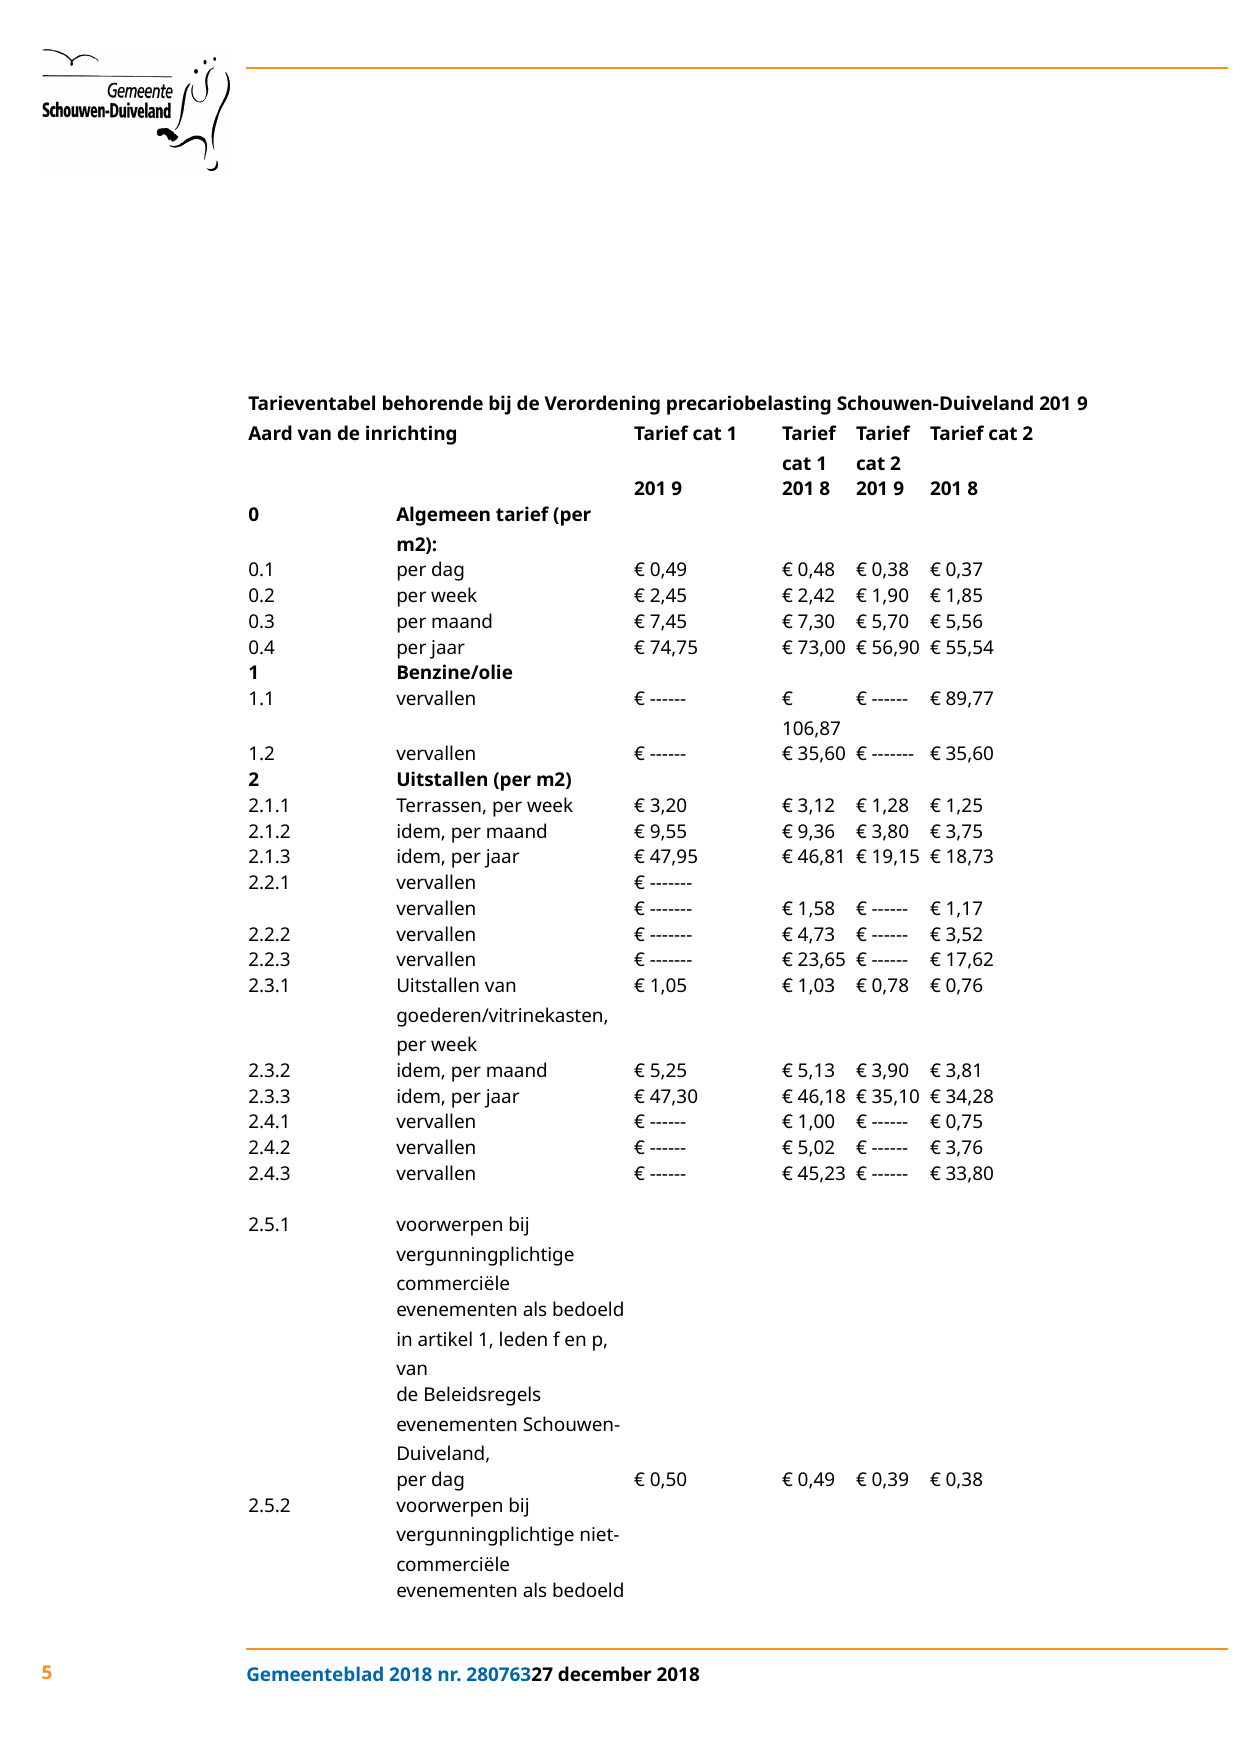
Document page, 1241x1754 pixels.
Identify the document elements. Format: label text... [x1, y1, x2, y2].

table_cell Uitstallen (per m2) [396, 766, 634, 792]
table_cell € ------- [634, 921, 782, 946]
table_cell € 0,78 [856, 972, 930, 1057]
table_cell € 1,03 [782, 972, 856, 1057]
table_cell 2.2.3 [248, 946, 396, 972]
table_cell € ------ [856, 921, 930, 946]
table_cell [248, 895, 396, 921]
table_cell [782, 1577, 856, 1602]
table_cell [248, 1296, 396, 1381]
table_cell € 3,20 [634, 792, 782, 818]
table_cell € 3,12 [782, 792, 856, 818]
table_cell € 7,30 [782, 608, 856, 634]
table_cell 1 [248, 660, 396, 685]
table_cell € 1,85 [930, 583, 1078, 608]
table_cell [856, 1492, 930, 1577]
table_cell 2.2.1 [248, 869, 396, 895]
table_cell € 9,55 [634, 818, 782, 843]
table_cell € ------ [856, 1160, 930, 1186]
table_cell € 19,15 [856, 844, 930, 869]
table_header Tarief cat 1 [782, 420, 856, 476]
table_cell vervallen [396, 1160, 634, 1186]
table_cell € 47,30 [634, 1083, 782, 1108]
table_cell [782, 1211, 856, 1296]
table_cell [634, 1492, 782, 1577]
table_cell € ------ [634, 685, 782, 741]
table_cell voorwerpen bij vergunningplichtige commerciële [396, 1211, 634, 1296]
table_cell [634, 1577, 782, 1602]
table_cell vervallen [396, 1109, 634, 1134]
table_cell € ------ [856, 685, 930, 741]
table_cell 2.4.3 [248, 1160, 396, 1186]
table_cell 1.1 [248, 685, 396, 741]
picture [41, 47, 231, 172]
table_cell € 23,65 [782, 946, 856, 972]
table_cell [634, 660, 782, 685]
table_cell [248, 1577, 396, 1602]
table_cell [248, 476, 634, 501]
table_cell € 3,76 [930, 1134, 1078, 1160]
text Tarieventabel behorende bij de Verordening precariobelasting Schouwen-Duiveland 201 9 [248, 391, 1152, 416]
table_cell 0.2 [248, 583, 396, 608]
table_cell € ------- [634, 895, 782, 921]
table_cell € ------ [634, 1109, 782, 1134]
table_cell € 18,73 [930, 844, 1078, 869]
table_cell € ------ [856, 1134, 930, 1160]
table_cell € 3,52 [930, 921, 1078, 946]
table_cell € ------ [856, 895, 930, 921]
table_cell Uitstallen van goederen/vitrinekasten, per week [396, 972, 634, 1057]
table_cell Terrassen, per week [396, 792, 634, 818]
table_cell € 33,80 [930, 1160, 1078, 1186]
table_cell € 3,80 [856, 818, 930, 843]
table_cell [856, 1296, 930, 1381]
table_cell € 47,95 [634, 844, 782, 869]
table_cell [782, 660, 856, 685]
table_cell [930, 660, 1078, 685]
table_cell Benzine/olie [396, 660, 634, 685]
table_cell € 35,60 [930, 741, 1078, 766]
table_cell € 0,38 [856, 557, 930, 582]
table_cell € 106,87 [782, 685, 856, 741]
table_cell [856, 1577, 930, 1602]
table_cell [930, 766, 1078, 792]
table_cell [930, 1211, 1078, 1296]
table_cell € 1,28 [856, 792, 930, 818]
table_cell € 35,10 [856, 1083, 930, 1108]
table_cell [782, 1186, 856, 1211]
table_cell € 3,81 [930, 1057, 1078, 1083]
table_cell € 46,18 [782, 1083, 856, 1108]
table_cell € ------- [856, 741, 930, 766]
table_cell [248, 1186, 396, 1211]
table_cell [782, 1492, 856, 1577]
table_cell vervallen [396, 1134, 634, 1160]
table_cell per week [396, 583, 634, 608]
table_cell voorwerpen bij vergunningplichtige niet-commerciële [396, 1492, 634, 1577]
table_cell [634, 1186, 782, 1211]
table_cell [248, 1466, 396, 1492]
table_cell 2.5.2 [248, 1492, 396, 1577]
table_cell € 2,45 [634, 583, 782, 608]
table_cell € 3,75 [930, 818, 1078, 843]
table_cell € 5,70 [856, 608, 930, 634]
table_cell 2.3.3 [248, 1083, 396, 1108]
table_cell € ------ [634, 1134, 782, 1160]
table_cell vervallen [396, 895, 634, 921]
table_cell 2.3.2 [248, 1057, 396, 1083]
table_cell [248, 1381, 396, 1466]
table_cell € 1,05 [634, 972, 782, 1057]
table_cell € ------ [856, 1109, 930, 1134]
table_cell idem, per jaar [396, 1083, 634, 1108]
table_cell idem, per jaar [396, 844, 634, 869]
table_cell € 5,56 [930, 608, 1078, 634]
table_cell € 46,81 [782, 844, 856, 869]
table_cell [856, 766, 930, 792]
table_cell € 1,00 [782, 1109, 856, 1134]
table_cell vervallen [396, 946, 634, 972]
table_cell € 4,73 [782, 921, 856, 946]
table_cell € 0,50 [634, 1466, 782, 1492]
table_cell € ------ [634, 1160, 782, 1186]
table_cell € 34,28 [930, 1083, 1078, 1108]
table_cell per jaar [396, 634, 634, 659]
table_cell vervallen [396, 685, 634, 741]
table_cell € 5,25 [634, 1057, 782, 1083]
table_cell € 0,37 [930, 557, 1078, 582]
table_cell € 5,02 [782, 1134, 856, 1160]
table_cell € 0,49 [634, 557, 782, 582]
table_cell € 1,90 [856, 583, 930, 608]
table_cell [930, 1186, 1078, 1211]
table_cell 201 8 [782, 476, 856, 501]
table_cell [634, 1211, 782, 1296]
table_cell 2 [248, 766, 396, 792]
table_cell 201 9 [856, 476, 930, 501]
table_cell [634, 766, 782, 792]
table_header Tarief cat 1 [634, 420, 782, 476]
table_cell per maand [396, 608, 634, 634]
table_cell vervallen [396, 741, 634, 766]
table_cell € 0,75 [930, 1109, 1078, 1134]
table_cell € 89,77 [930, 685, 1078, 741]
table_cell € 55,54 [930, 634, 1078, 659]
table_cell € 1,25 [930, 792, 1078, 818]
table_cell 2.4.1 [248, 1109, 396, 1134]
table_cell idem, per maand [396, 818, 634, 843]
table_cell 2.5.1 [248, 1211, 396, 1296]
table_cell € 45,23 [782, 1160, 856, 1186]
table_cell [782, 1296, 856, 1381]
table_cell per dag [396, 1466, 634, 1492]
table_cell € 0,76 [930, 972, 1078, 1057]
table_cell 2.1.1 [248, 792, 396, 818]
table_header Tarief cat 2 [856, 420, 930, 476]
table_cell 0.1 [248, 557, 396, 582]
table_cell [930, 1492, 1078, 1577]
table_cell [930, 869, 1078, 895]
table_header Aard van de inrichting [248, 420, 634, 476]
table_cell [634, 1296, 782, 1381]
table_cell € 0,39 [856, 1466, 930, 1492]
table_cell € ------- [634, 946, 782, 972]
table_cell [930, 1381, 1078, 1466]
table_cell [930, 1577, 1078, 1602]
table_cell [856, 660, 930, 685]
table_cell 2.2.2 [248, 921, 396, 946]
table_cell per dag [396, 557, 634, 582]
table_cell € 0,49 [782, 1466, 856, 1492]
table_cell 0.4 [248, 634, 396, 659]
table_cell [856, 1211, 930, 1296]
table_cell [782, 1381, 856, 1466]
table_cell 0.3 [248, 608, 396, 634]
table_cell [856, 1186, 930, 1211]
table_cell 0 [248, 501, 396, 557]
table_cell € ------- [634, 869, 782, 895]
table_cell evenementen als bedoeld [396, 1577, 634, 1602]
table_cell € 0,38 [930, 1466, 1078, 1492]
table_cell 2.1.2 [248, 818, 396, 843]
table_cell 201 9 [634, 476, 782, 501]
table_cell [856, 869, 930, 895]
table_cell € 5,13 [782, 1057, 856, 1083]
table_cell [930, 501, 1078, 557]
table_cell Algemeen tarief (per m2): [396, 501, 634, 557]
table_cell [634, 501, 930, 557]
table_cell € 35,60 [782, 741, 856, 766]
table_cell [782, 869, 856, 895]
table_cell [396, 1186, 634, 1211]
table_cell [634, 1381, 782, 1466]
table_cell 2.1.3 [248, 844, 396, 869]
table_cell [856, 1381, 930, 1466]
table_cell € 0,48 [782, 557, 856, 582]
table_cell 201 8 [930, 476, 1078, 501]
table_cell € 17,62 [930, 946, 1078, 972]
table_header Tarief cat 2 [930, 420, 1078, 476]
table_cell € 9,36 [782, 818, 856, 843]
table_cell € 74,75 [634, 634, 782, 659]
table_cell vervallen [396, 869, 634, 895]
table_cell de Beleidsregels evenementen Schouwen-Duiveland, [396, 1381, 634, 1466]
table_cell [930, 1296, 1078, 1381]
table_cell € ------ [856, 946, 930, 972]
table_cell idem, per maand [396, 1057, 634, 1083]
table_cell vervallen [396, 921, 634, 946]
table_cell € 3,90 [856, 1057, 930, 1083]
table_cell 2.3.1 [248, 972, 396, 1057]
table_cell 1.2 [248, 741, 396, 766]
table_cell € 73,00 [782, 634, 856, 659]
table_cell 2.4.2 [248, 1134, 396, 1160]
table_cell evenementen als bedoeld in artikel 1, leden f en p, van [396, 1296, 634, 1381]
table_cell € 1,58 [782, 895, 856, 921]
table_cell € ------ [634, 741, 782, 766]
table_cell [782, 766, 856, 792]
table_cell € 7,45 [634, 608, 782, 634]
table_cell € 56,90 [856, 634, 930, 659]
table_cell € 2,42 [782, 583, 856, 608]
table_cell € 1,17 [930, 895, 1078, 921]
